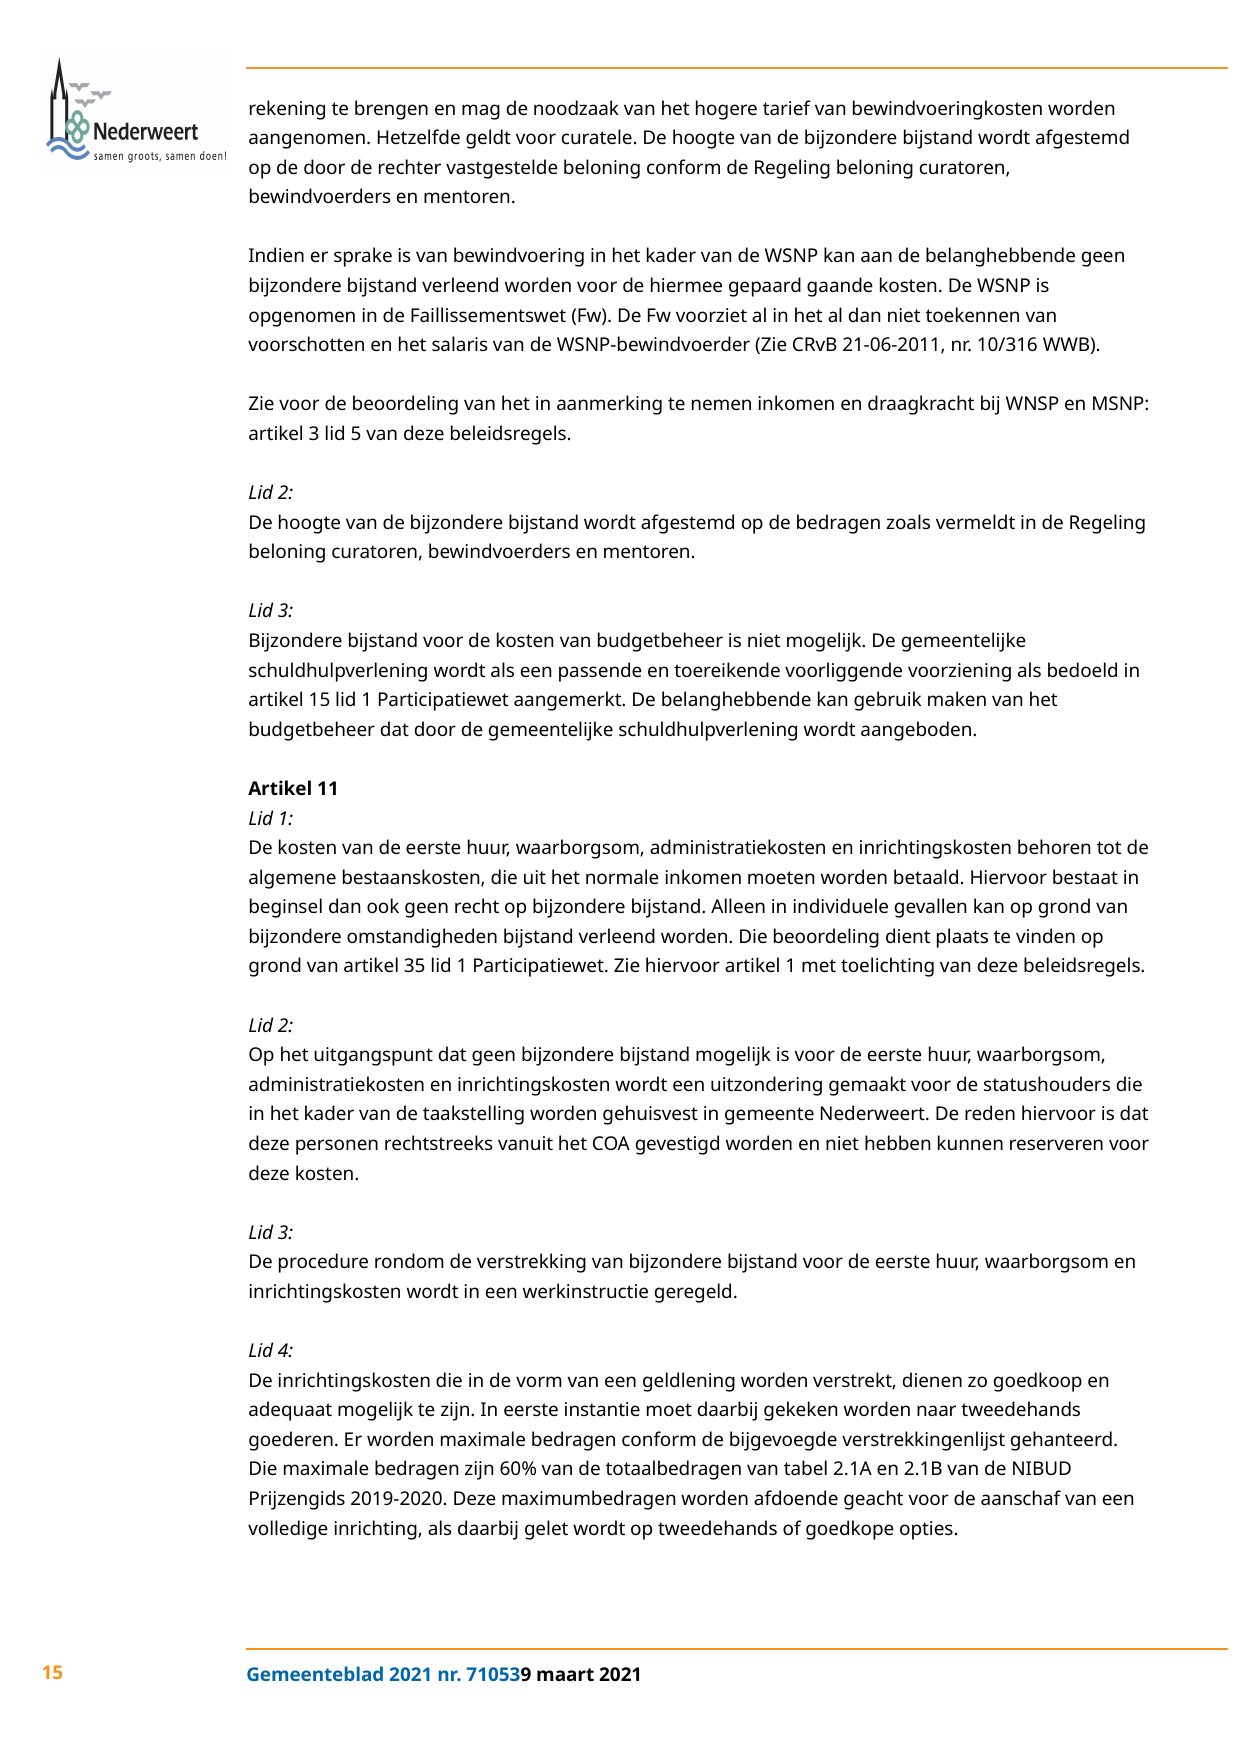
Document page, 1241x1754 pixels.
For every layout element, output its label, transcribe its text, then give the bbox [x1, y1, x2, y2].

text Indien er sprake is van bewindvoering in het kader van de WSNP kan aan de belanghebbende geen bijzondere bijstand verleend worden voor de hiermee gepaard gaande kosten. De WSNP is opgenomen in de Faillissementswet (Fw). De Fw voorziet al in het al dan niet toekennen van voorschotten en het salaris van de WSNP-bewindvoerder (Zie CRvB 21-06-2011, nr. 10/316 WWB). [248, 243, 1152, 357]
text Op het uitgangspunt dat geen bijzondere bijstand mogelijk is voor de eerste huur, waarborgsom, administratiekosten en inrichtingskosten wordt een uitzondering gemaakt voor de statushouders die in het kader van de taakstelling worden gehuisvest in gemeente Nederweert. De reden hiervoor is dat deze personen rechtstreeks vanuit het COA gevestigd worden en niet hebben kunnen reserveren voor deze kosten. [248, 1041, 1152, 1186]
text Zie voor de beoordeling van het in aanmerking te nemen inkomen en draagkracht bij WNSP en MSNP: artikel 3 lid 5 van deze beleidsregels. [248, 391, 1152, 446]
text Lid 1: [248, 805, 1152, 831]
text De inrichtingskosten die in de vorm van een geldlening worden verstrekt, dienen zo goedkoop en adequaat mogelijk te zijn. In eerste instantie moet daarbij gekeken worden naar tweedehands goederen. Er worden maximale bedragen conform de bijgevoegde verstrekkingenlijst gehanteerd. Die maximale bedragen zijn 60% van de totaalbedragen van tabel 2.1A en 2.1B van de NIBUD Prijzengids 2019-2020. Deze maximumbedragen worden afdoende geacht voor de aanschaf van een volledige inrichting, als daarbij gelet wordt op tweedehands of goedkope opties. [248, 1367, 1152, 1541]
picture [41, 47, 231, 172]
text De procedure rondom de verstrekking van bijzondere bijstand voor de eerste huur, waarborgsom en inrichtingskosten wordt in een werkinstructie geregeld. [248, 1248, 1152, 1304]
text Lid 4: [248, 1337, 1152, 1363]
text Lid 3: [248, 1219, 1152, 1245]
text Lid 3: [248, 598, 1152, 623]
text Artikel 11 [248, 775, 1152, 801]
text De kosten van de eerste huur, waarborgsom, administratiekosten en inrichtingskosten behoren tot de algemene bestaanskosten, die uit het normale inkomen moeten worden betaald. Hiervoor bestaat in beginsel dan ook geen recht op bijzondere bijstand. Alleen in individuele gevallen kan op grond van bijzondere omstandigheden bijstand verleend worden. Die beoordeling dient plaats te vinden op grond van artikel 35 lid 1 Participatiewet. Zie hiervoor artikel 1 met toelichting van deze beleidsregels. [248, 834, 1152, 978]
text Bijzondere bijstand voor de kosten van budgetbeheer is niet mogelijk. De gemeentelijke schuldhulpverlening wordt als een passende en toereikende voorliggende voorziening als bedoeld in artikel 15 lid 1 Participatiewet aangemerkt. De belanghebbende kan gebruik maken van het budgetbeheer dat door de gemeentelijke schuldhulpverlening wordt aangeboden. [248, 627, 1152, 742]
text Lid 2: [248, 479, 1152, 505]
text Lid 2: [248, 1012, 1152, 1038]
text rekening te brengen en mag de noodzaak van het hogere tarief van bewindvoeringkosten worden aangenomen. Hetzelfde geldt voor curatele. De hoogte van de bijzondere bijstand wordt afgestemd op de door de rechter vastgestelde beloning conform de Regeling beloning curatoren, bewindvoerders en mentoren. [248, 95, 1152, 209]
text De hoogte van de bijzondere bijstand wordt afgestemd op de bedragen zoals vermeldt in de Regeling beloning curatoren, bewindvoerders en mentoren. [248, 509, 1152, 564]
